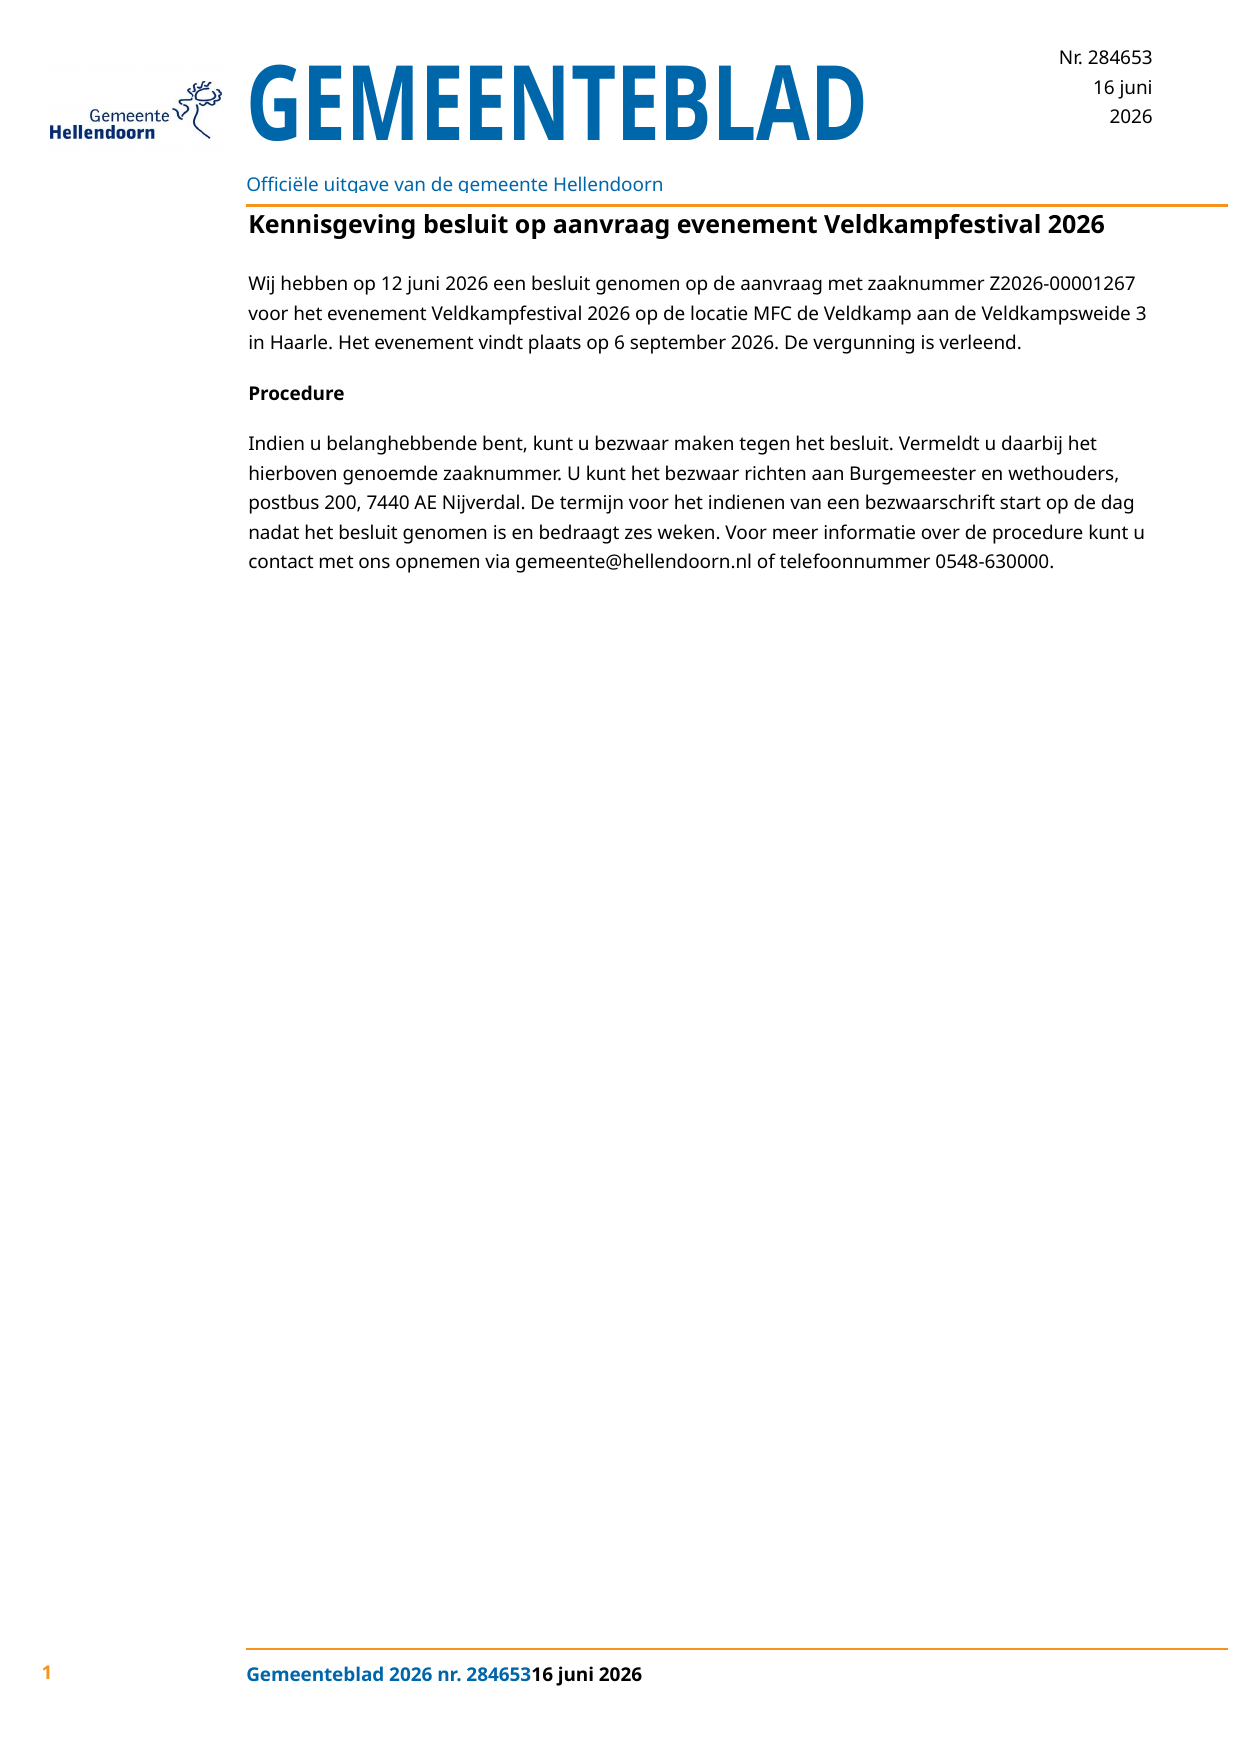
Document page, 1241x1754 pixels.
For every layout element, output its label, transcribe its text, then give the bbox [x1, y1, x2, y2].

text Wij hebben op 12 juni 2026 een besluit genomen op de aanvraag met zaaknummer Z2026-00001267 voor het evenement Veldkampfestival 2026 op de locatie MFC de Veldkamp aan de Veldkampsweide 3 in Haarle. Het evenement vindt plaats op 6 september 2026. De vergunning is verleend. [248, 270, 1152, 355]
picture [41, 47, 231, 172]
text Procedure [248, 380, 1152, 406]
text Indien u belanghebbende bent, kunt u bezwaar maken tegen het besluit. Vermeldt u daarbij het hierboven genoemde zaaknummer. U kunt het bezwaar richten aan Burgemeester en wethouders, postbus 200, 7440 AE Nijverdal. De termijn voor het indienen van een bezwaarschrift start op de dag nadat het besluit genomen is en bedraagt zes weken. Voor meer informatie over de procedure kunt u contact met ons opnemen via gemeente@hellendoorn.nl of telefoonnummer 0548-630000. [248, 430, 1152, 574]
text Kennisgeving besluit op aanvraag evenement Veldkampfestival 2026 [248, 207, 1152, 241]
